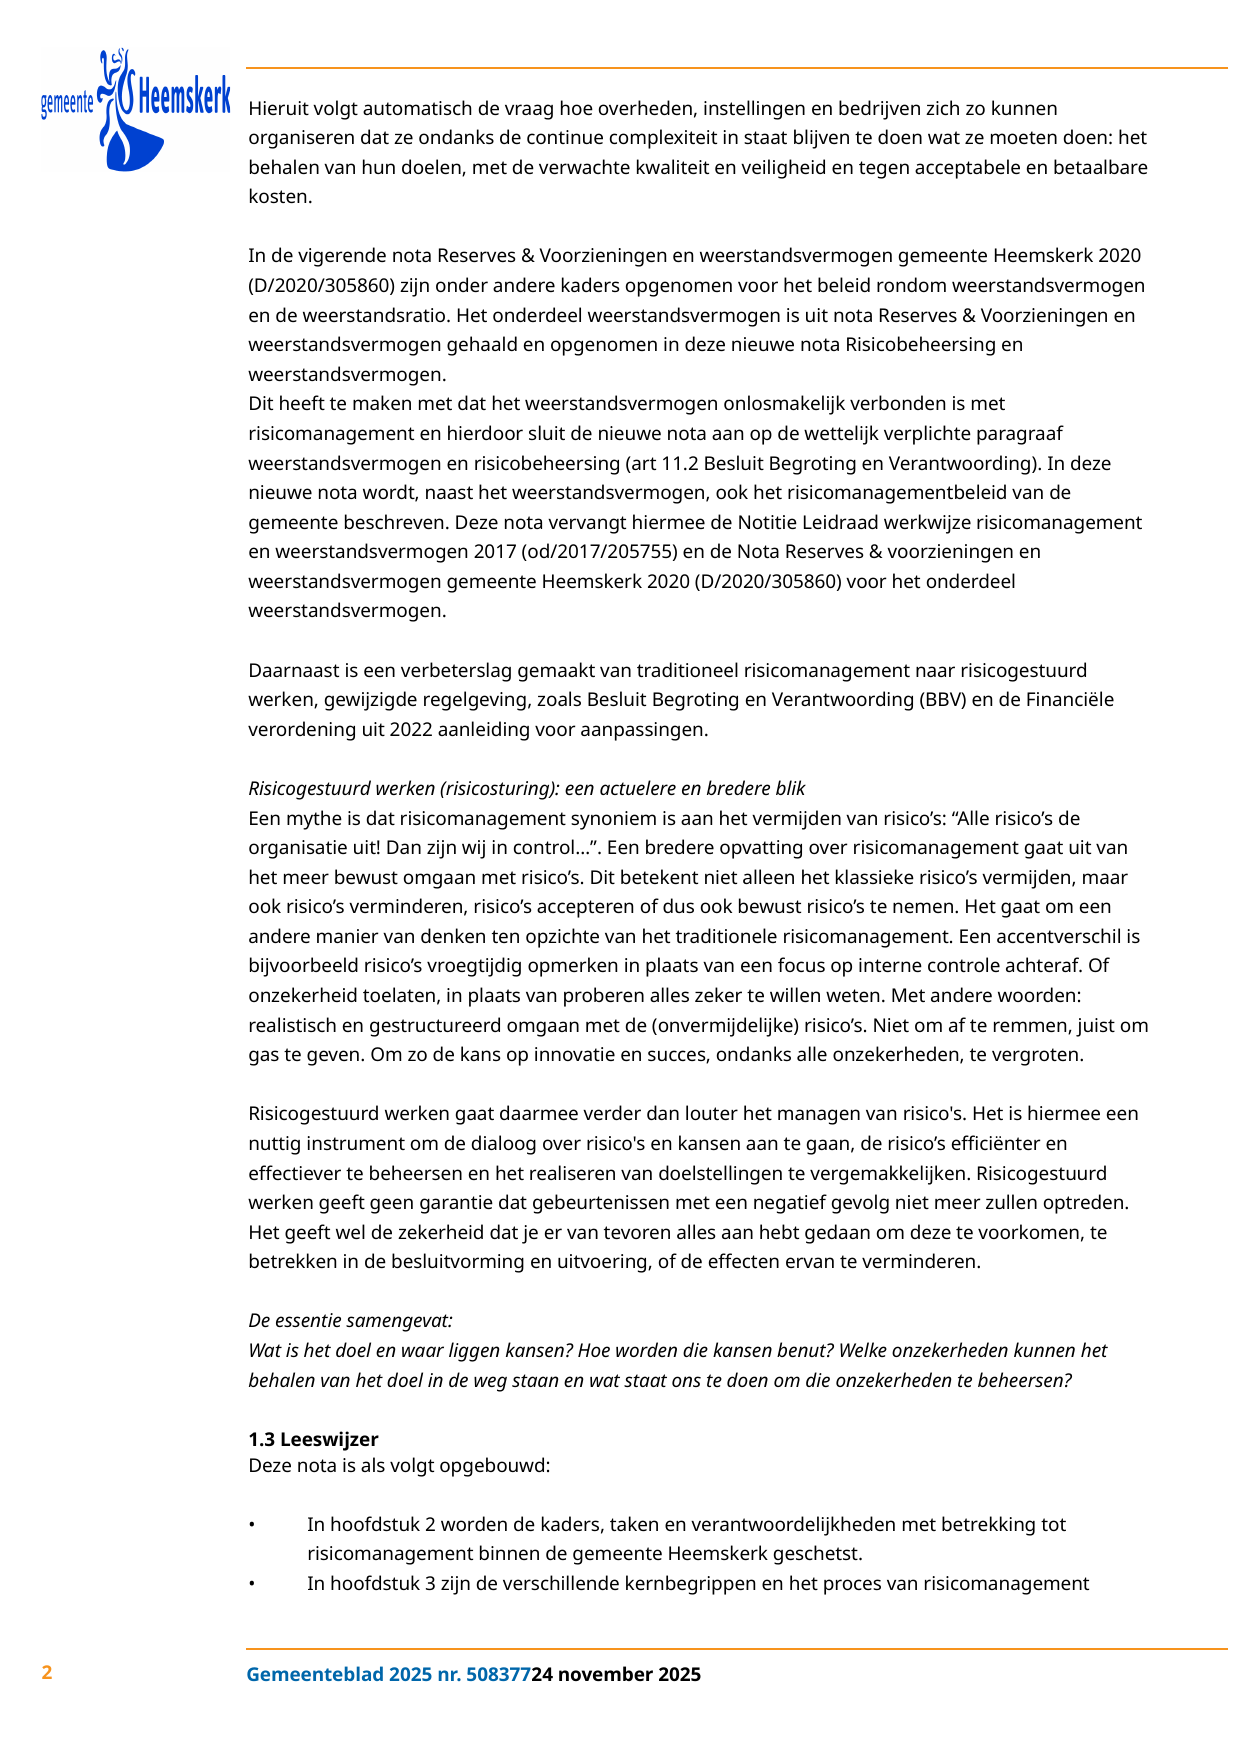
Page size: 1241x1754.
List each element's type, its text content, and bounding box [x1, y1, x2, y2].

text Risicogestuurd werken (risicosturing): een actuelere en bredere blik [248, 775, 1152, 801]
text Een mythe is dat risicomanagement synoniem is aan het vermijden van risico’s: “Alle risico’s de organisatie uit! Dan zijn wij in control…”. Een bredere opvatting over risicomanagement gaat uit van het meer bewust omgaan met risico’s. Dit betekent niet alleen het klassieke risico’s vermijden, maar ook risico’s verminderen, risico’s accepteren of dus ook bewust risico’s te nemen. Het gaat om een andere manier van denken ten opzichte van het traditionele risicomanagement. Een accentverschil is bijvoorbeeld risico’s vroegtijdig opmerken in plaats van een focus op interne controle achteraf. Of onzekerheid toelaten, in plaats van proberen alles zeker te willen weten. Met andere woorden: realistisch en gestructureerd omgaan met de (onvermijdelijke) risico’s. Niet om af te remmen, juist om gas te geven. Om zo de kans op innovatie en succes, ondanks alle onzekerheden, te vergroten. [248, 805, 1152, 1067]
list In hoofdstuk 2 worden de kaders, taken en verantwoordelijkheden met betrekking tot risicomanagement binnen de gemeente Heemskerk geschetst. [248, 1511, 1152, 1566]
text Risicogestuurd werken gaat daarmee verder dan louter het managen van risico's. Het is hiermee een nuttig instrument om de dialoog over risico's en kansen aan te gaan, de risico’s efficiënter en effectiever te beheersen en het realiseren van doelstellingen te vergemakkelijken. Risicogestuurd werken geeft geen garantie dat gebeurtenissen met een negatief gevolg niet meer zullen optreden. Het geeft wel de zekerheid dat je er van tevoren alles aan hebt gedaan om deze te voorkomen, te betrekken in de besluitvorming en uitvoering, of de effecten ervan te verminderen. [248, 1101, 1152, 1274]
text Wat is het doel en waar liggen kansen? Hoe worden die kansen benut? Welke onzekerheden kunnen het behalen van het doel in de weg staan en wat staat ons te doen om die onzekerheden te beheersen? [248, 1337, 1152, 1393]
text Deze nota is als volgt opgebouwd: [248, 1452, 1152, 1477]
picture [41, 47, 231, 172]
list In hoofdstuk 3 zijn de verschillende kernbegrippen en het proces van risicomanagement [248, 1570, 1152, 1596]
text De essentie samengevat: [248, 1308, 1152, 1333]
text Hieruit volgt automatisch de vraag hoe overheden, instellingen en bedrijven zich zo kunnen organiseren dat ze ondanks de continue complexiteit in staat blijven te doen wat ze moeten doen: het behalen van hun doelen, met de verwachte kwaliteit en veiligheid en tegen acceptabele en betaalbare kosten. [248, 95, 1152, 209]
text 1.3 Leeswijzer [248, 1426, 1152, 1452]
text Daarnaast is een verbeterslag gemaakt van traditioneel risicomanagement naar risicogestuurd werken, gewijzigde regelgeving, zoals Besluit Begroting en Verantwoording (BBV) en de Financiële verordening uit 2022 aanleiding voor aanpassingen. [248, 657, 1152, 742]
text Dit heeft te maken met dat het weerstandsvermogen onlosmakelijk verbonden is met risicomanagement en hierdoor sluit de nieuwe nota aan op de wettelijk verplichte paragraaf weerstandsvermogen en risicobeheersing (art 11.2 Besluit Begroting en Verantwoording). In deze nieuwe nota wordt, naast het weerstandsvermogen, ook het risicomanagementbeleid van de gemeente beschreven. Deze nota vervangt hiermee de Notitie Leidraad werkwijze risicomanagement en weerstandsvermogen 2017 (od/2017/205755) en de Nota Reserves & voorzieningen en weerstandsvermogen gemeente Heemskerk 2020 (D/2020/305860) voor het onderdeel weerstandsvermogen. [248, 391, 1152, 623]
text In de vigerende nota Reserves & Voorzieningen en weerstandsvermogen gemeente Heemskerk 2020 (D/2020/305860) zijn onder andere kaders opgenomen voor het beleid rondom weerstandsvermogen en de weerstandsratio. Het onderdeel weerstandsvermogen is uit nota Reserves & Voorzieningen en weerstandsvermogen gehaald en opgenomen in deze nieuwe nota Risicobeheersing en weerstandsvermogen. [248, 243, 1152, 387]
